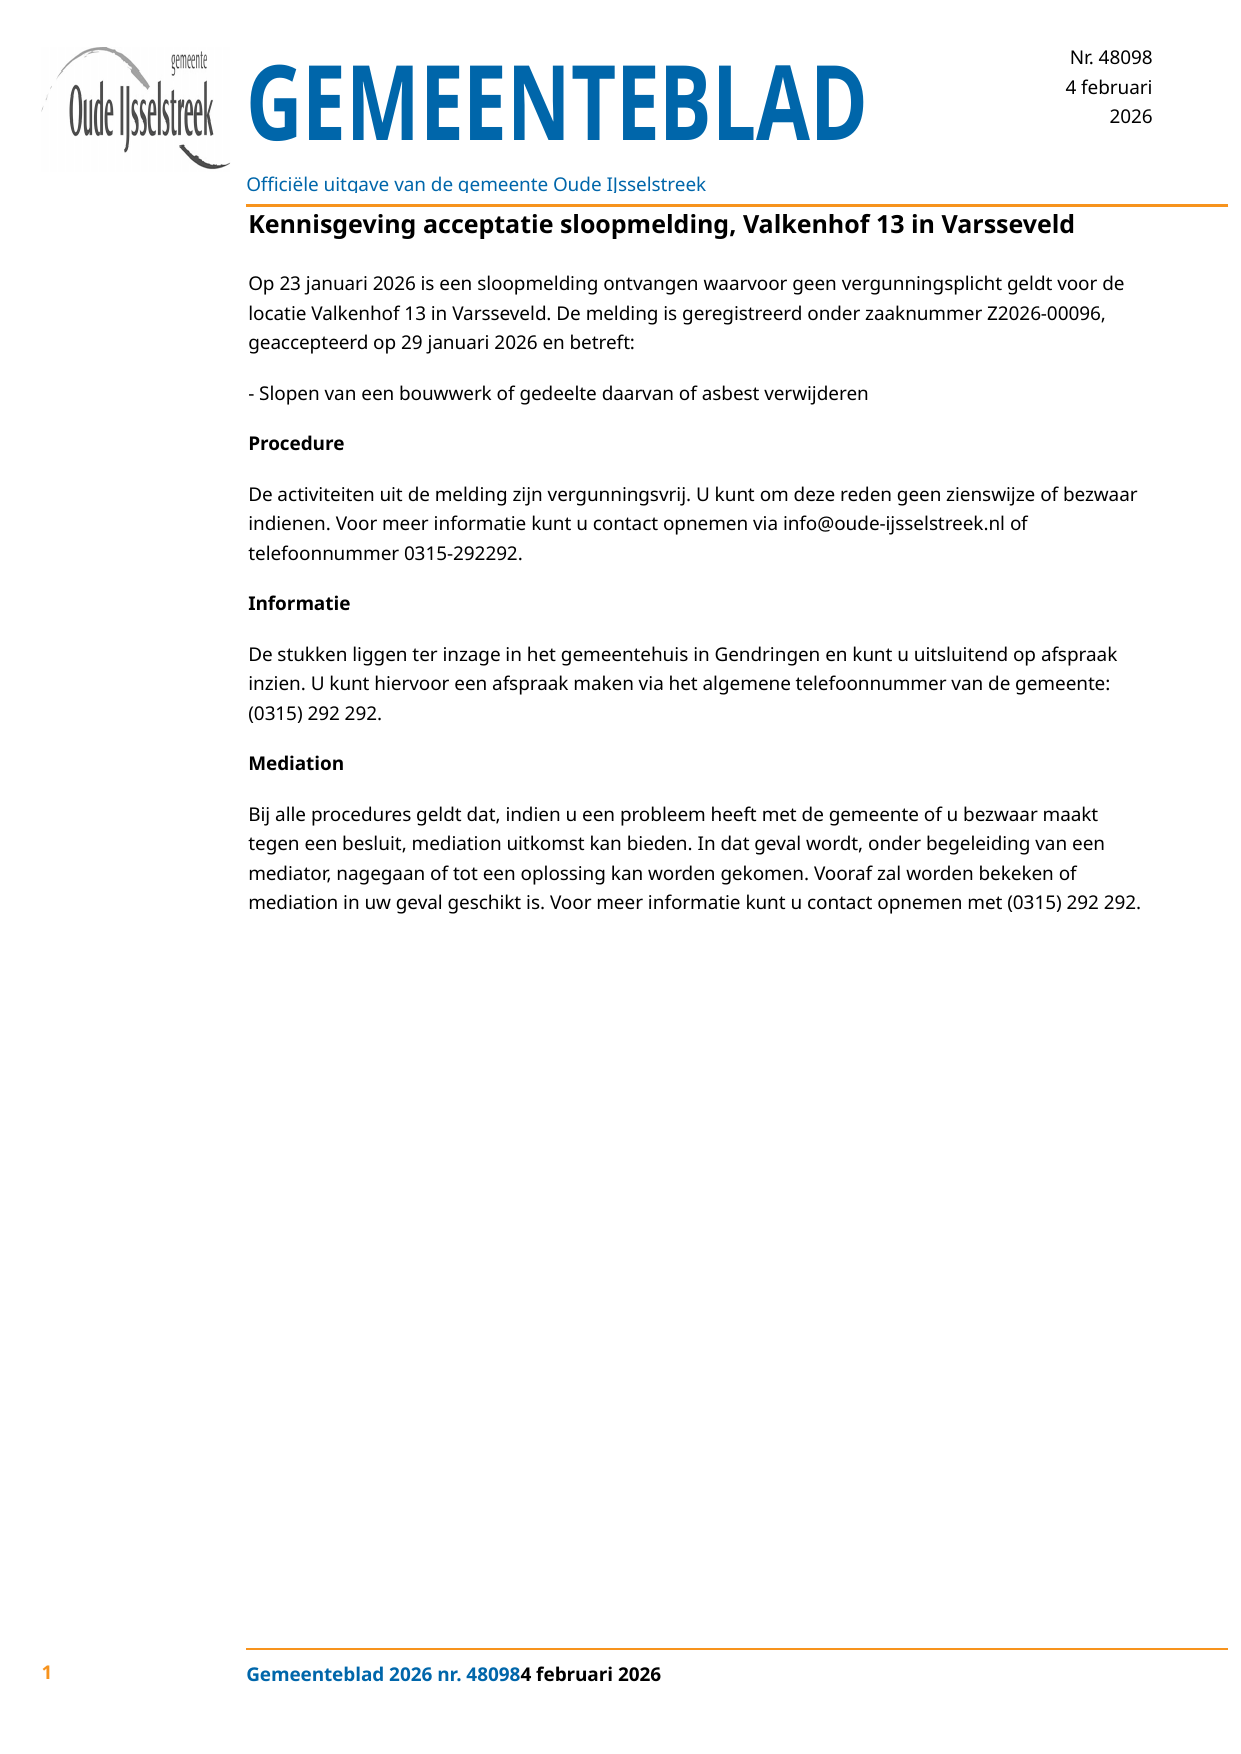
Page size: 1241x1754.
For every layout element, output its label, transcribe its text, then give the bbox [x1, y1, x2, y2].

text - Slopen van een bouwwerk of gedeelte daarvan of asbest verwijderen [248, 380, 1152, 406]
text Kennisgeving acceptatie sloopmelding, Valkenhof 13 in Varsseveld [248, 207, 1152, 241]
text Informatie [248, 590, 1152, 616]
text Op 23 januari 2026 is een sloopmelding ontvangen waarvoor geen vergunningsplicht geldt voor de locatie Valkenhof 13 in Varsseveld. De melding is geregistreerd onder zaaknummer Z2026-00096, geaccepteerd op 29 januari 2026 en betreft: [248, 270, 1152, 355]
text Mediation [248, 750, 1152, 776]
text De activiteiten uit de melding zijn vergunningsvrij. U kunt om deze reden geen zienswijze of bezwaar indienen. Voor meer informatie kunt u contact opnemen via info@oude-ijsselstreek.nl of telefoonnummer 0315-292292. [248, 481, 1152, 566]
text Bij alle procedures geldt dat, indien u een probleem heeft met de gemeente of u bezwaar maakt tegen een besluit, mediation uitkomst kan bieden. In dat geval wordt, onder begeleiding van een mediator, nagegaan of tot een oplossing kan worden gekomen. Vooraf zal worden bekeken of mediation in uw geval geschikt is. Voor meer informatie kunt u contact opnemen met (0315) 292 292. [248, 801, 1152, 915]
picture [41, 47, 231, 172]
text Procedure [248, 430, 1152, 456]
text De stukken liggen ter inzage in het gemeentehuis in Gendringen en kunt u uitsluitend op afspraak inzien. U kunt hiervoor een afspraak maken via het algemene telefoonnummer van de gemeente: (0315) 292 292. [248, 641, 1152, 726]
